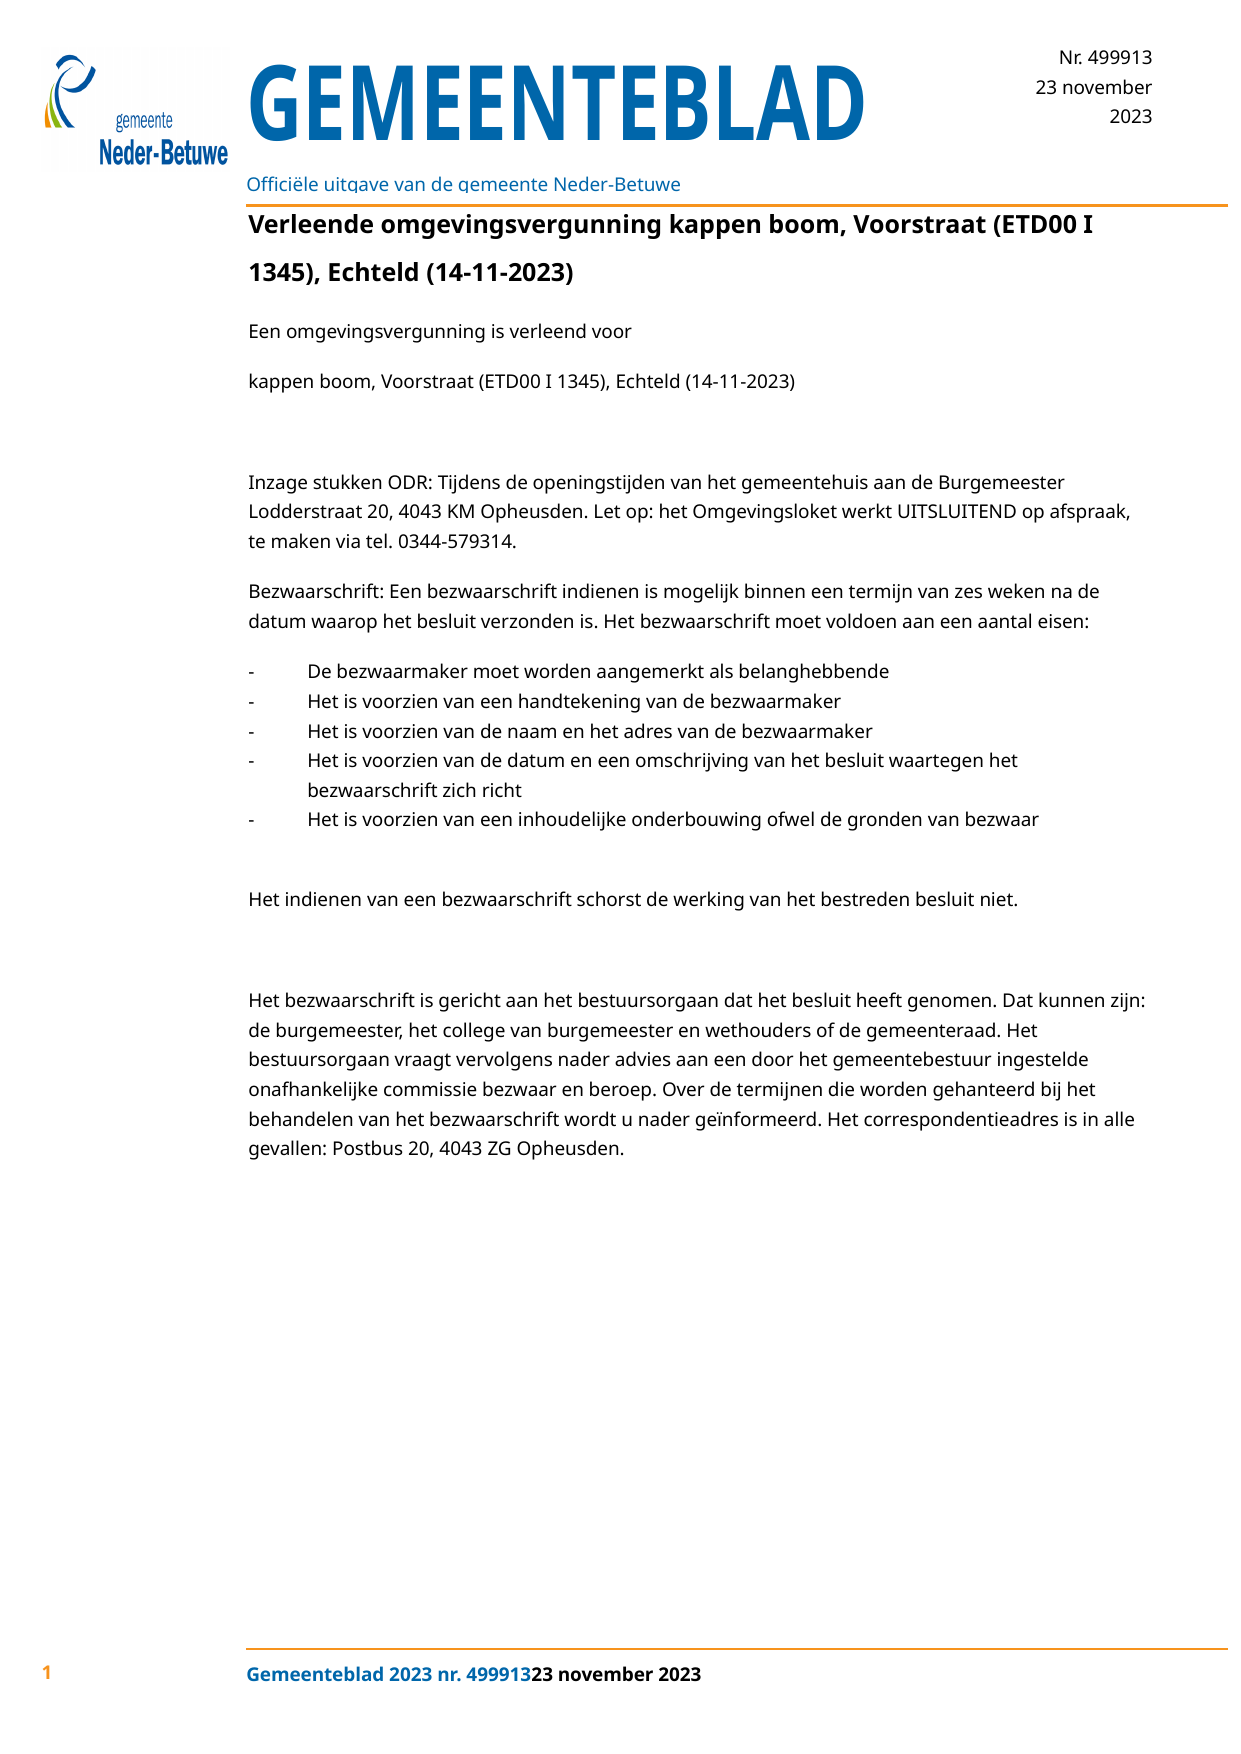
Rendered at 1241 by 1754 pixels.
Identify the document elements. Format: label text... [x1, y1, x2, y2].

text Bezwaarschrift: Een bezwaarschrift indienen is mogelijk binnen een termijn van zes weken na de datum waarop het besluit verzonden is. Het bezwaarschrift moet voldoen aan een aantal eisen: [248, 579, 1152, 634]
list De bezwaarmaker moet worden aangemerkt als belanghebbende [248, 659, 1152, 684]
list Het is voorzien van een handtekening van de bezwaarmaker [248, 688, 1152, 714]
text Inzage stukken ODR: Tijdens de openingstijden van het gemeentehuis aan de Burgemeester Lodderstraat 20, 4043 KM Opheusden. Let op: het Omgevingsloket werkt UITSLUITEND op afspraak, te maken via tel. 0344-579314. [248, 469, 1152, 554]
list Het is voorzien van de datum en een omschrijving van het besluit waartegen het bezwaarschrift zich richt [248, 747, 1152, 803]
text Het bezwaarschrift is gericht aan het bestuursorgaan dat het besluit heeft genomen. Dat kunnen zijn: de burgemeester, het college van burgemeester en wethouders of de gemeenteraad. Het bestuursorgaan vraagt vervolgens nader advies aan een door het gemeentebestuur ingestelde onafhankelijke commissie bezwaar en beroep. Over de termijnen die worden gehanteerd bij het behandelen van het bezwaarschrift wordt u nader geïnformeerd. Het correspondentieadres is in alle gevallen: Postbus 20, 4043 ZG Opheusden. [248, 987, 1152, 1161]
list Het is voorzien van een inhoudelijke onderbouwing ofwel de gronden van bezwaar [248, 807, 1152, 832]
list Het is voorzien van de naam en het adres van de bezwaarmaker [248, 718, 1152, 744]
text Het indienen van een bezwaarschrift schorst de werking van het bestreden besluit niet. [248, 887, 1152, 912]
picture [41, 47, 231, 172]
text Een omgevingsvergunning is verleend voor [248, 318, 1152, 344]
text kappen boom, Voorstraat (ETD00 I 1345), Echteld (14-11-2023) [248, 368, 1152, 394]
text Verleende omgevingsvergunning kappen boom, Voorstraat (ETD00 I 1345), Echteld (14-11-2023) [248, 207, 1152, 288]
